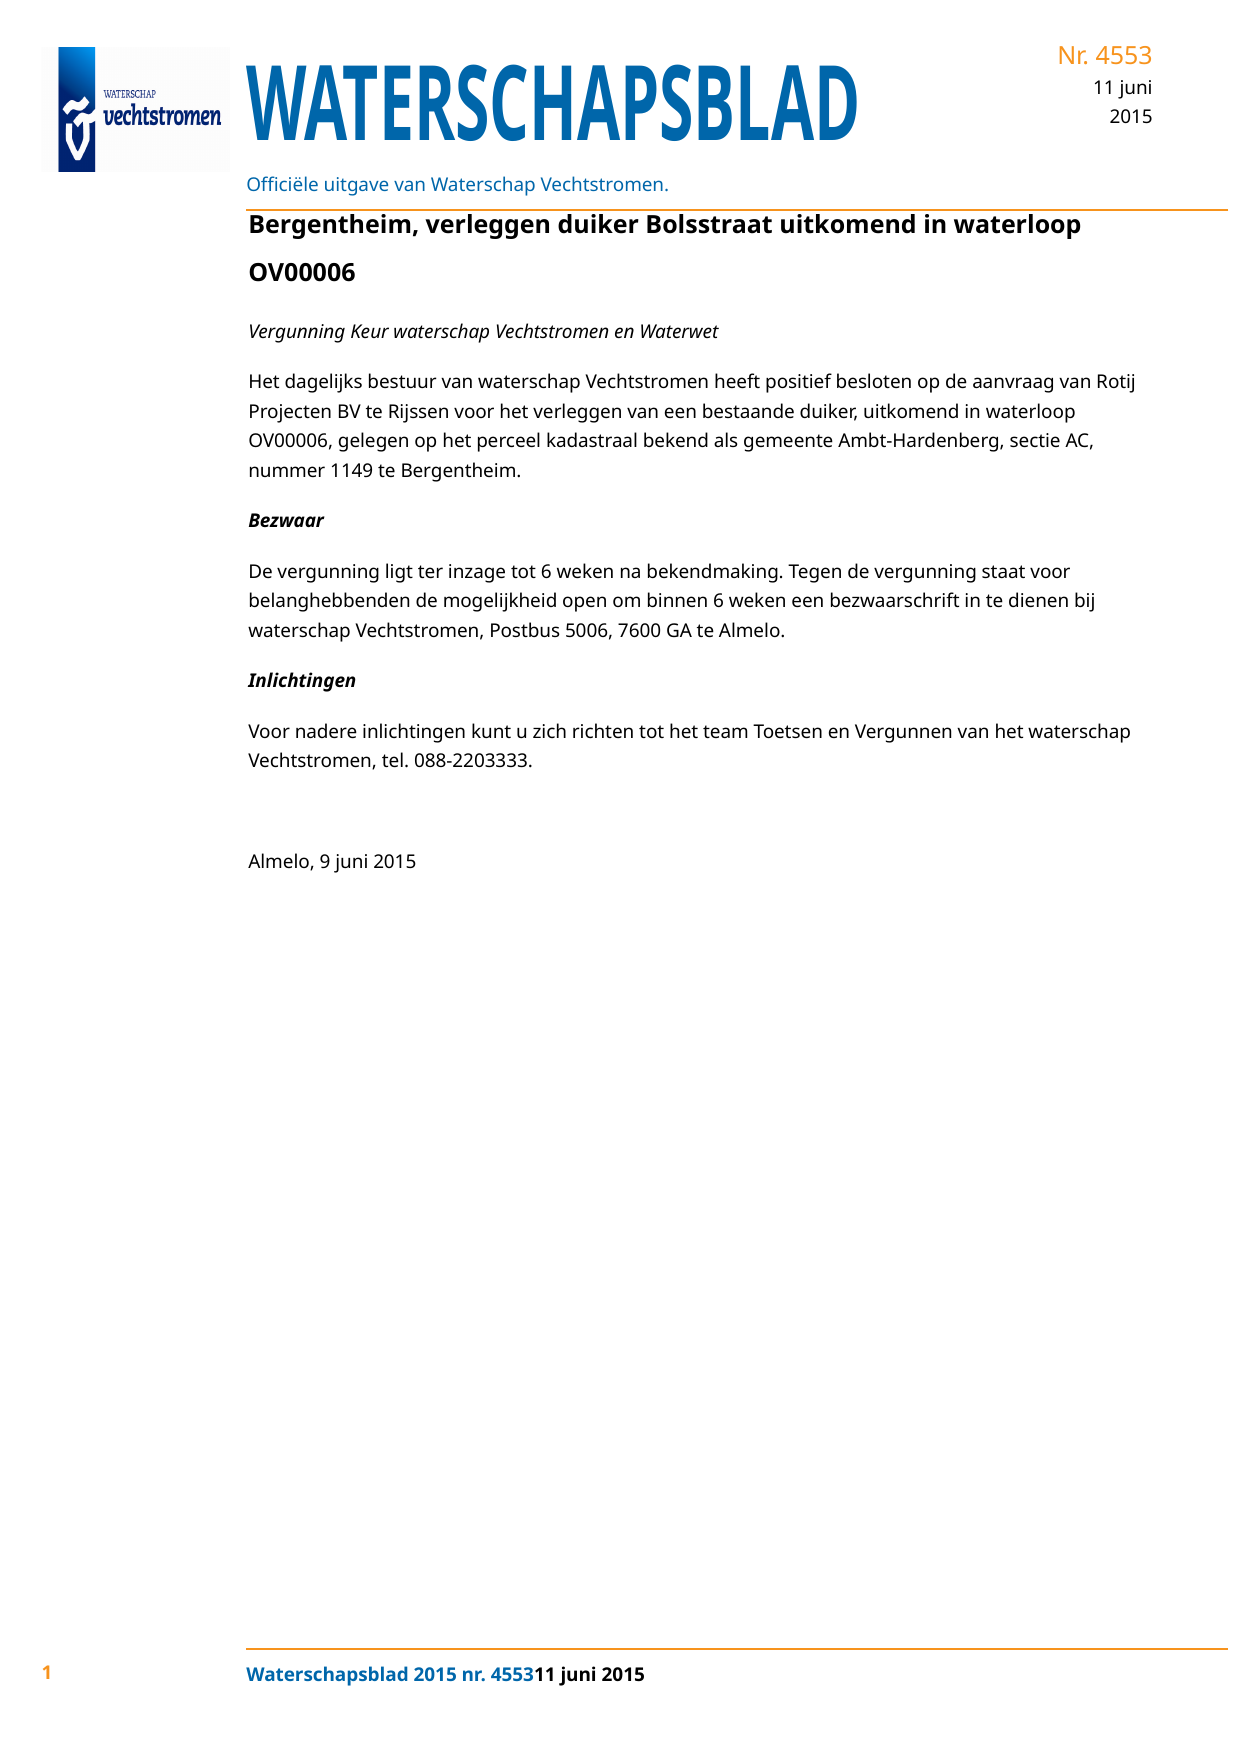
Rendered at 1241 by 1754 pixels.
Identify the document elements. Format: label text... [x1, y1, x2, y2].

text Inlichtingen [248, 667, 1152, 693]
text Het dagelijks bestuur van waterschap Vechtstromen heeft positief besloten op de aanvraag van Rotij Projecten BV te Rijssen voor het verleggen van een bestaande duiker, uitkomend in waterloop OV00006, gelegen op het perceel kadastraal bekend als gemeente Ambt-Hardenberg, sectie AC, nummer 1149 te Bergentheim. [248, 368, 1152, 483]
text Voor nadere inlichtingen kunt u zich richten tot het team Toetsen en Vergunnen van het waterschap Vechtstromen, tel. 088-2203333. [248, 718, 1152, 773]
picture [41, 47, 231, 172]
text Bezwaar [248, 507, 1152, 533]
text Almelo, 9 juni 2015 [248, 848, 1152, 874]
text Vergunning Keur waterschap Vechtstromen en Waterwet [248, 318, 1152, 344]
text De vergunning ligt ter inzage tot 6 weken na bekendmaking. Tegen de vergunning staat voor belanghebbenden de mogelijkheid open om binnen 6 weken een bezwaarschrift in te dienen bij waterschap Vechtstromen, Postbus 5006, 7600 GA te Almelo. [248, 558, 1152, 643]
text Bergentheim, verleggen duiker Bolsstraat uitkomend in waterloop OV00006 [248, 211, 1152, 288]
